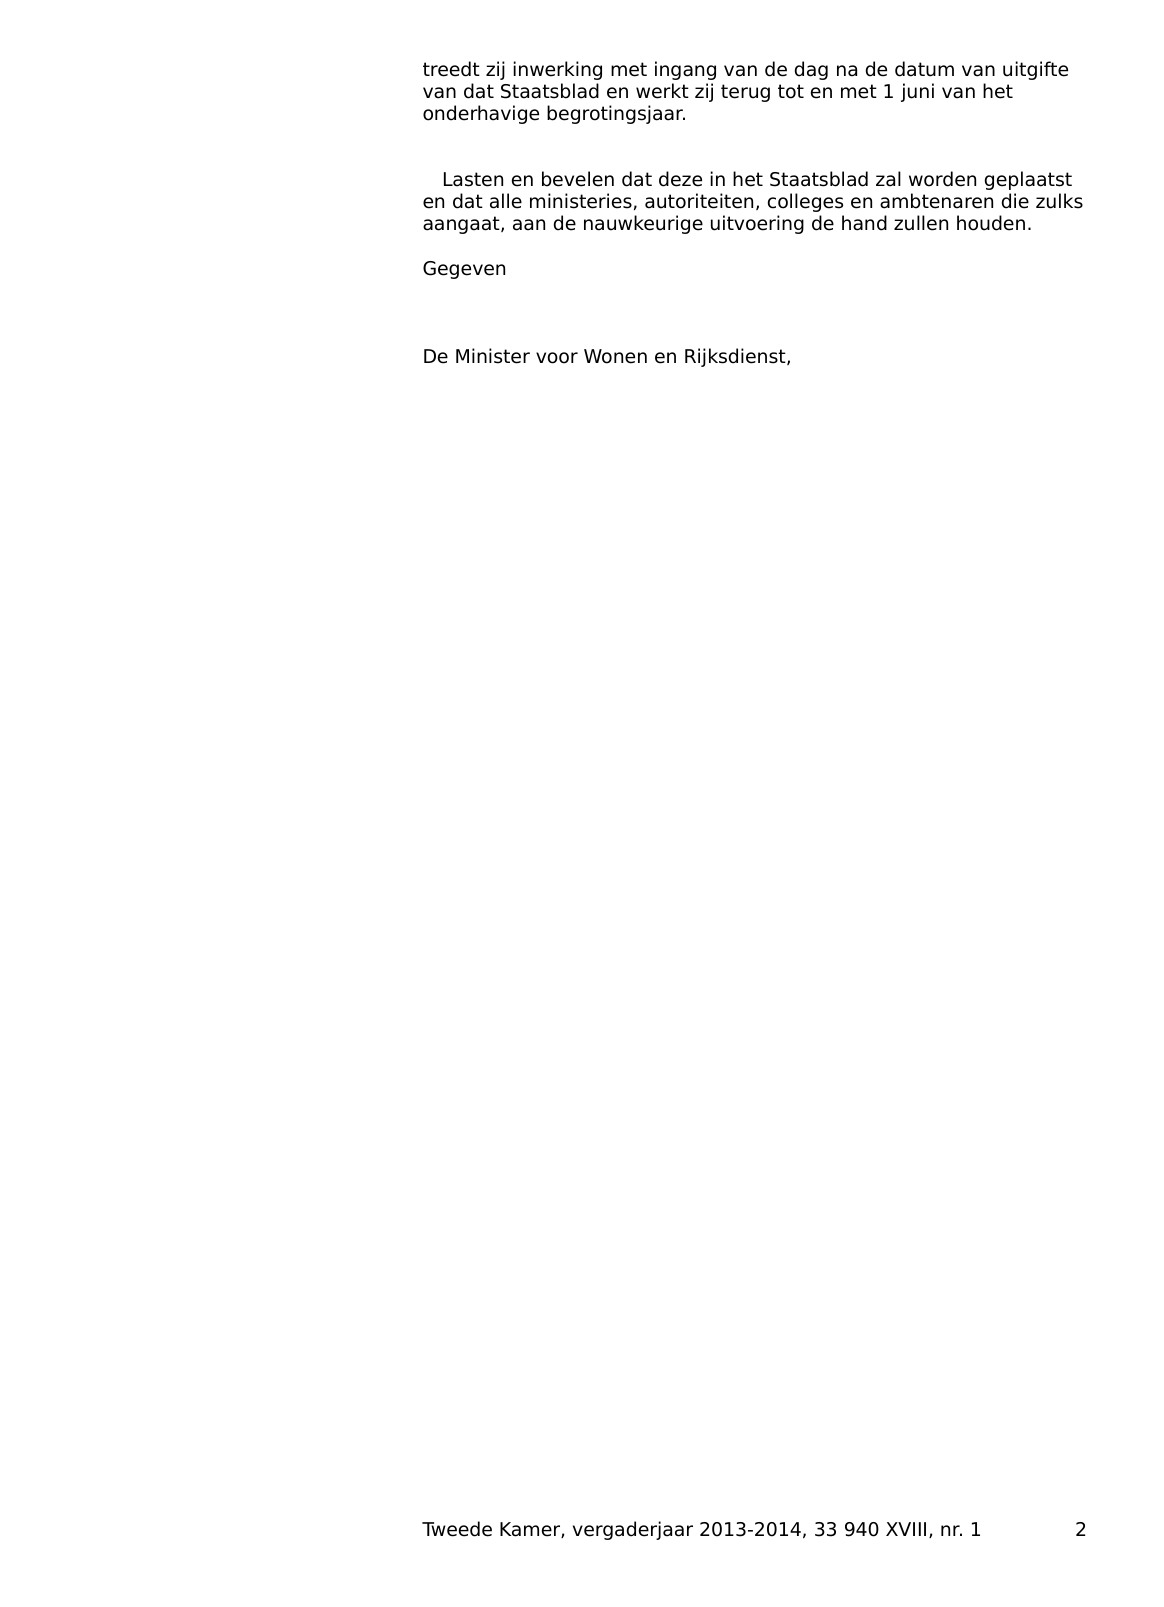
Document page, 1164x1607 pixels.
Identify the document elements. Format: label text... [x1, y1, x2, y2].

text Gegeven [422, 257, 1087, 279]
text De Minister voor Wonen en Rijksdienst, [422, 346, 1087, 368]
text Lasten en bevelen dat deze in het Staatsblad zal worden geplaatst en dat alle ministeries, autoriteiten, colleges en ambtenaren die zulks aangaat, aan de nauwkeurige uitvoering de hand zullen houden. [422, 169, 1087, 235]
text treedt zij inwerking met ingang van de dag na de datum van uitgifte van dat Staatsblad en werkt zij terug tot en met 1 juni van het onderhavige begrotingsjaar. [422, 59, 1087, 125]
